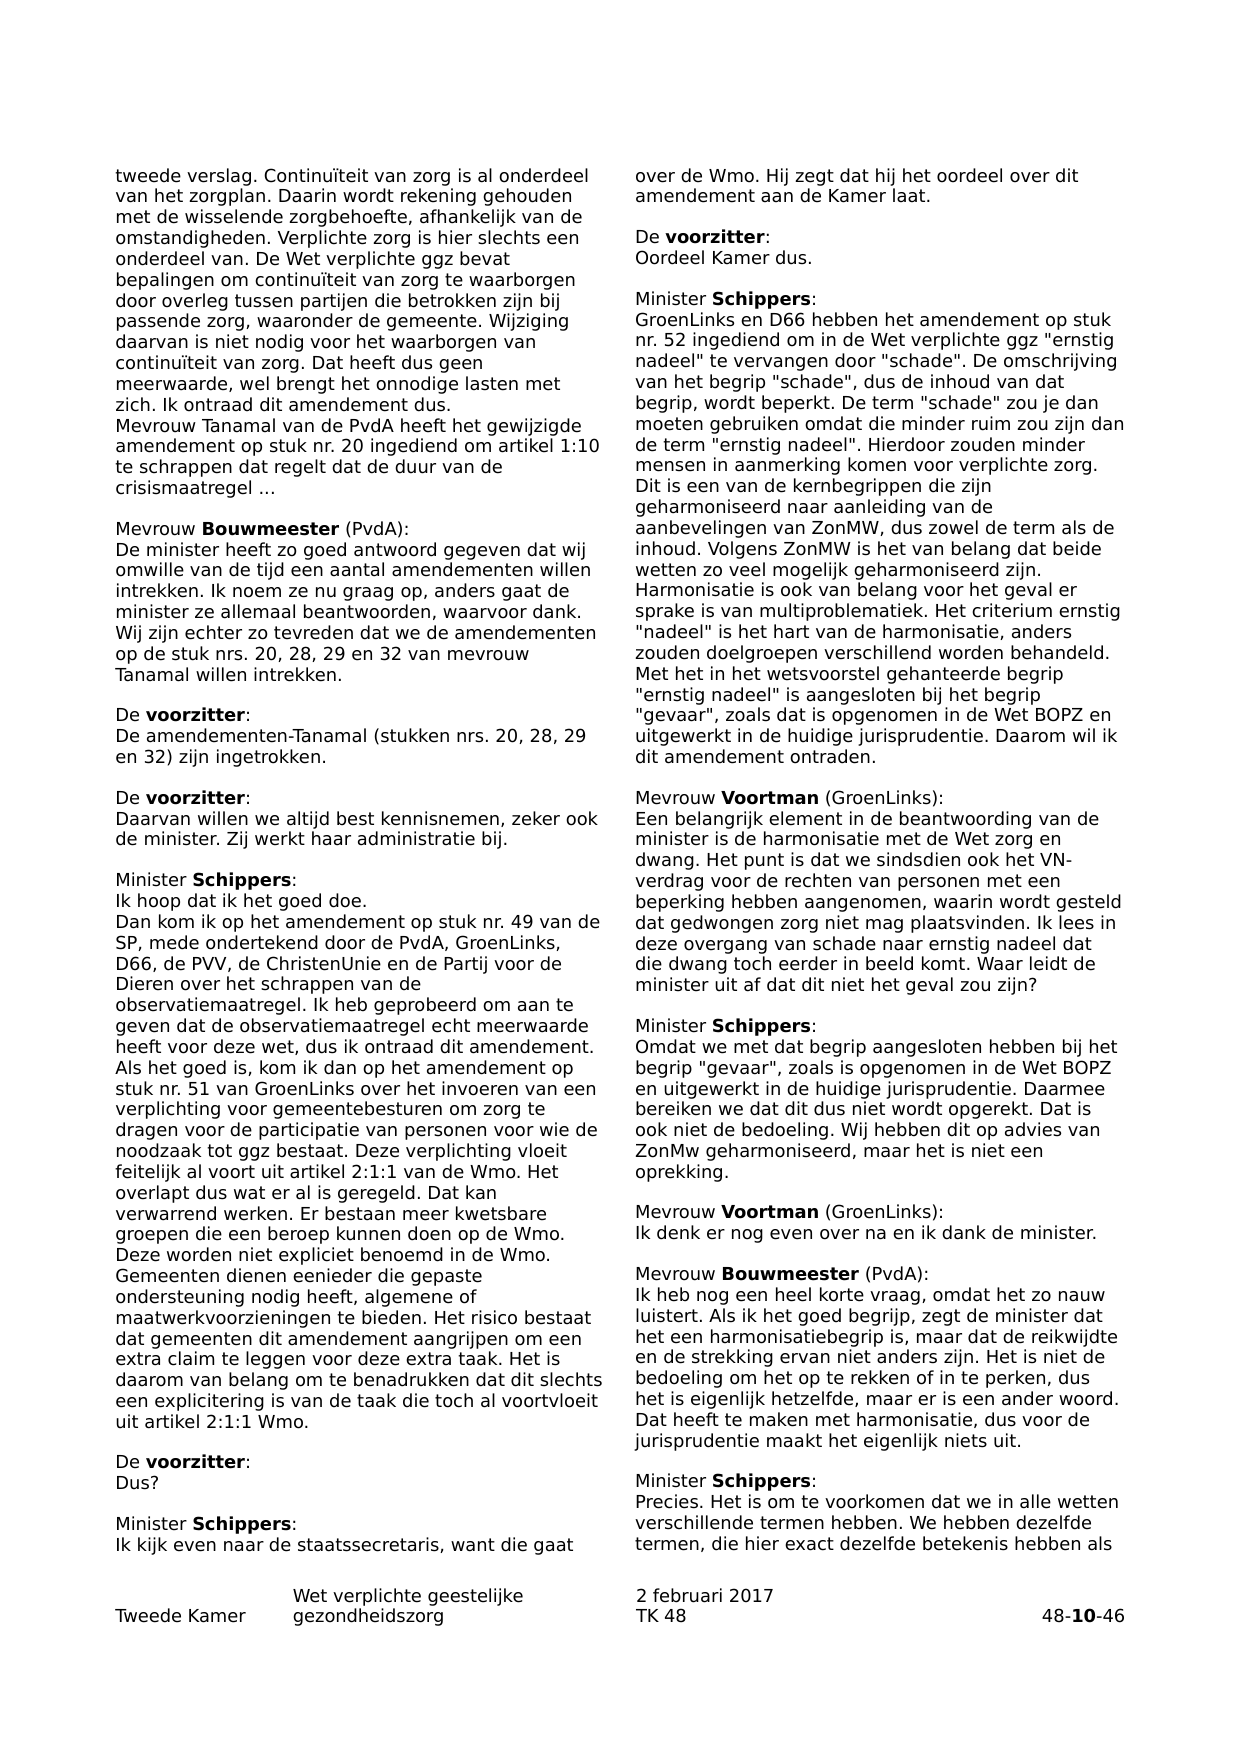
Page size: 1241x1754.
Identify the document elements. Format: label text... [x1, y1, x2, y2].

text De voorzitter: [635, 227, 1125, 248]
text De minister heeft zo goed antwoord gegeven dat wij omwille van de tijd een aantal amendementen willen intrekken. Ik noem ze nu graag op, anders gaat de minister ze allemaal beantwoorden, waarvoor dank. Wij zijn echter zo tevreden dat we de amendementen op de stuk nrs. 20, 28, 29 en 32 van mevrouw Tanamal willen intrekken. [115, 539, 605, 685]
text De amendementen-Tanamal (stukken nrs. 20, 28, 29 en 32) zijn ingetrokken. [115, 726, 605, 768]
text over de Wmo. Hij zegt dat hij het oordeel over dit amendement aan de Kamer laat. [635, 165, 1125, 207]
text Omdat we met dat begrip aangesloten hebben bij het begrip "gevaar", zoals is opgenomen in de Wet BOPZ en uitgewerkt in de huidige jurisprudentie. Daarmee bereiken we dat dit dus niet wordt opgerekt. Dat is ook niet de bedoeling. Wij hebben dit op advies van ZonMw geharmoniseerd, maar het is niet een oprekking. [635, 1037, 1125, 1182]
text Minister Schippers: [635, 288, 1125, 309]
text Mevrouw Bouwmeester (PvdA): [635, 1264, 1125, 1285]
text Minister Schippers: [115, 1514, 605, 1535]
text Precies. Het is om te voorkomen dat we in alle wetten verschillende termen hebben. We hebben dezelfde termen, die hier exact dezelfde betekenis hebben als [635, 1492, 1125, 1554]
text Mevrouw Voortman (GroenLinks): [635, 1202, 1125, 1223]
text Dus? [115, 1473, 605, 1494]
text De voorzitter: [115, 1452, 605, 1473]
text Mevrouw Voortman (GroenLinks): [635, 788, 1125, 808]
text Mevrouw Tanamal van de PvdA heeft het gewijzigde amendement op stuk nr. 20 ingediend om artikel 1:10 te schrappen dat regelt dat de duur van de crisismaatregel ... [115, 415, 605, 499]
text Ik kijk even naar de staatssecretaris, want die gaat [115, 1535, 605, 1556]
text De voorzitter: [115, 788, 605, 808]
text Als het goed is, kom ik dan op het amendement op stuk nr. 51 van GroenLinks over het invoeren van een verplichting voor gemeentebesturen om zorg te dragen voor de participatie van personen voor wie de noodzaak tot ggz bestaat. Deze verplichting vloeit feitelijk al voort uit artikel 2:1:1 van de Wmo. Het overlapt dus wat er al is geregeld. Dat kan verwarrend werken. Er bestaan meer kwetsbare groepen die een beroep kunnen doen op de Wmo. Deze worden niet expliciet benoemd in de Wmo. Gemeenten dienen eenieder die gepaste ondersteuning nodig heeft, algemene of maatwerkvoorzieningen te bieden. Het risico bestaat dat gemeenten dit amendement aangrijpen om een extra claim te leggen voor deze extra taak. Het is daarom van belang om te benadrukken dat dit slechts een explicitering is van de taak die toch al voortvloeit uit artikel 2:1:1 Wmo. [115, 1057, 605, 1432]
text Minister Schippers: [115, 870, 605, 891]
text Oordeel Kamer dus. [635, 248, 1125, 268]
text Mevrouw Bouwmeester (PvdA): [115, 519, 605, 539]
text Ik heb nog een heel korte vraag, omdat het zo nauw luistert. Als ik het goed begrijp, zegt de minister dat het een harmonisatiebegrip is, maar dat de reikwijdte en de strekking ervan niet anders zijn. Het is niet de bedoeling om het op te rekken of in te perken, dus het is eigenlijk hetzelfde, maar er is een ander woord. Dat heeft te maken met harmonisatie, dus voor de jurisprudentie maakt het eigenlijk niets uit. [635, 1285, 1125, 1451]
text Ik denk er nog even over na en ik dank de minister. [635, 1223, 1125, 1244]
text Ik hoop dat ik het goed doe. [115, 891, 605, 912]
text De voorzitter: [115, 705, 605, 726]
text Minister Schippers: [635, 1471, 1125, 1492]
text Daarvan willen we altijd best kennisnemen, zeker ook de minister. Zij werkt haar administratie bij. [115, 808, 605, 850]
text tweede verslag. Continuïteit van zorg is al onderdeel van het zorgplan. Daarin wordt rekening gehouden met de wisselende zorgbehoefte, afhankelijk van de omstandigheden. Verplichte zorg is hier slechts een onderdeel van. De Wet verplichte ggz bevat bepalingen om continuïteit van zorg te waarborgen door overleg tussen partijen die betrokken zijn bij passende zorg, waaronder de gemeente. Wijziging daarvan is niet nodig voor het waarborgen van continuïteit van zorg. Dat heeft dus geen meerwaarde, wel brengt het onnodige lasten met zich. Ik ontraad dit amendement dus. [115, 165, 605, 415]
text Minister Schippers: [635, 1016, 1125, 1037]
text Dan kom ik op het amendement op stuk nr. 49 van de SP, mede ondertekend door de PvdA, GroenLinks, D66, de PVV, de ChristenUnie en de Partij voor de Dieren over het schrappen van de observatiemaatregel. Ik heb geprobeerd om aan te geven dat de observatiemaatregel echt meerwaarde heeft voor deze wet, dus ik ontraad dit amendement. [115, 912, 605, 1057]
text GroenLinks en D66 hebben het amendement op stuk nr. 52 ingediend om in de Wet verplichte ggz "ernstig nadeel" te vervangen door "schade". De omschrijving van het begrip "schade", dus de inhoud van dat begrip, wordt beperkt. De term "schade" zou je dan moeten gebruiken omdat die minder ruim zou zijn dan de term "ernstig nadeel". Hierdoor zouden minder mensen in aanmerking komen voor verplichte zorg. Dit is een van de kernbegrippen die zijn geharmoniseerd naar aanleiding van de aanbevelingen van ZonMW, dus zowel de term als de inhoud. Volgens ZonMW is het van belang dat beide wetten zo veel mogelijk geharmoniseerd zijn. Harmonisatie is ook van belang voor het geval er sprake is van multiproblematiek. Het criterium ernstig "nadeel" is het hart van de harmonisatie, anders zouden doelgroepen verschillend worden behandeld. Met het in het wetsvoorstel gehanteerde begrip "ernstig nadeel" is aangesloten bij het begrip "gevaar", zoals dat is opgenomen in de Wet BOPZ en uitgewerkt in de huidige jurisprudentie. Daarom wil ik dit amendement ontraden. [635, 309, 1125, 768]
text Een belangrijk element in de beantwoording van de minister is de harmonisatie met de Wet zorg en dwang. Het punt is dat we sindsdien ook het VN-verdrag voor de rechten van personen met een beperking hebben aangenomen, waarin wordt gesteld dat gedwongen zorg niet mag plaatsvinden. Ik lees in deze overgang van schade naar ernstig nadeel dat die dwang toch eerder in beeld komt. Waar leidt de minister uit af dat dit niet het geval zou zijn? [635, 808, 1125, 996]
